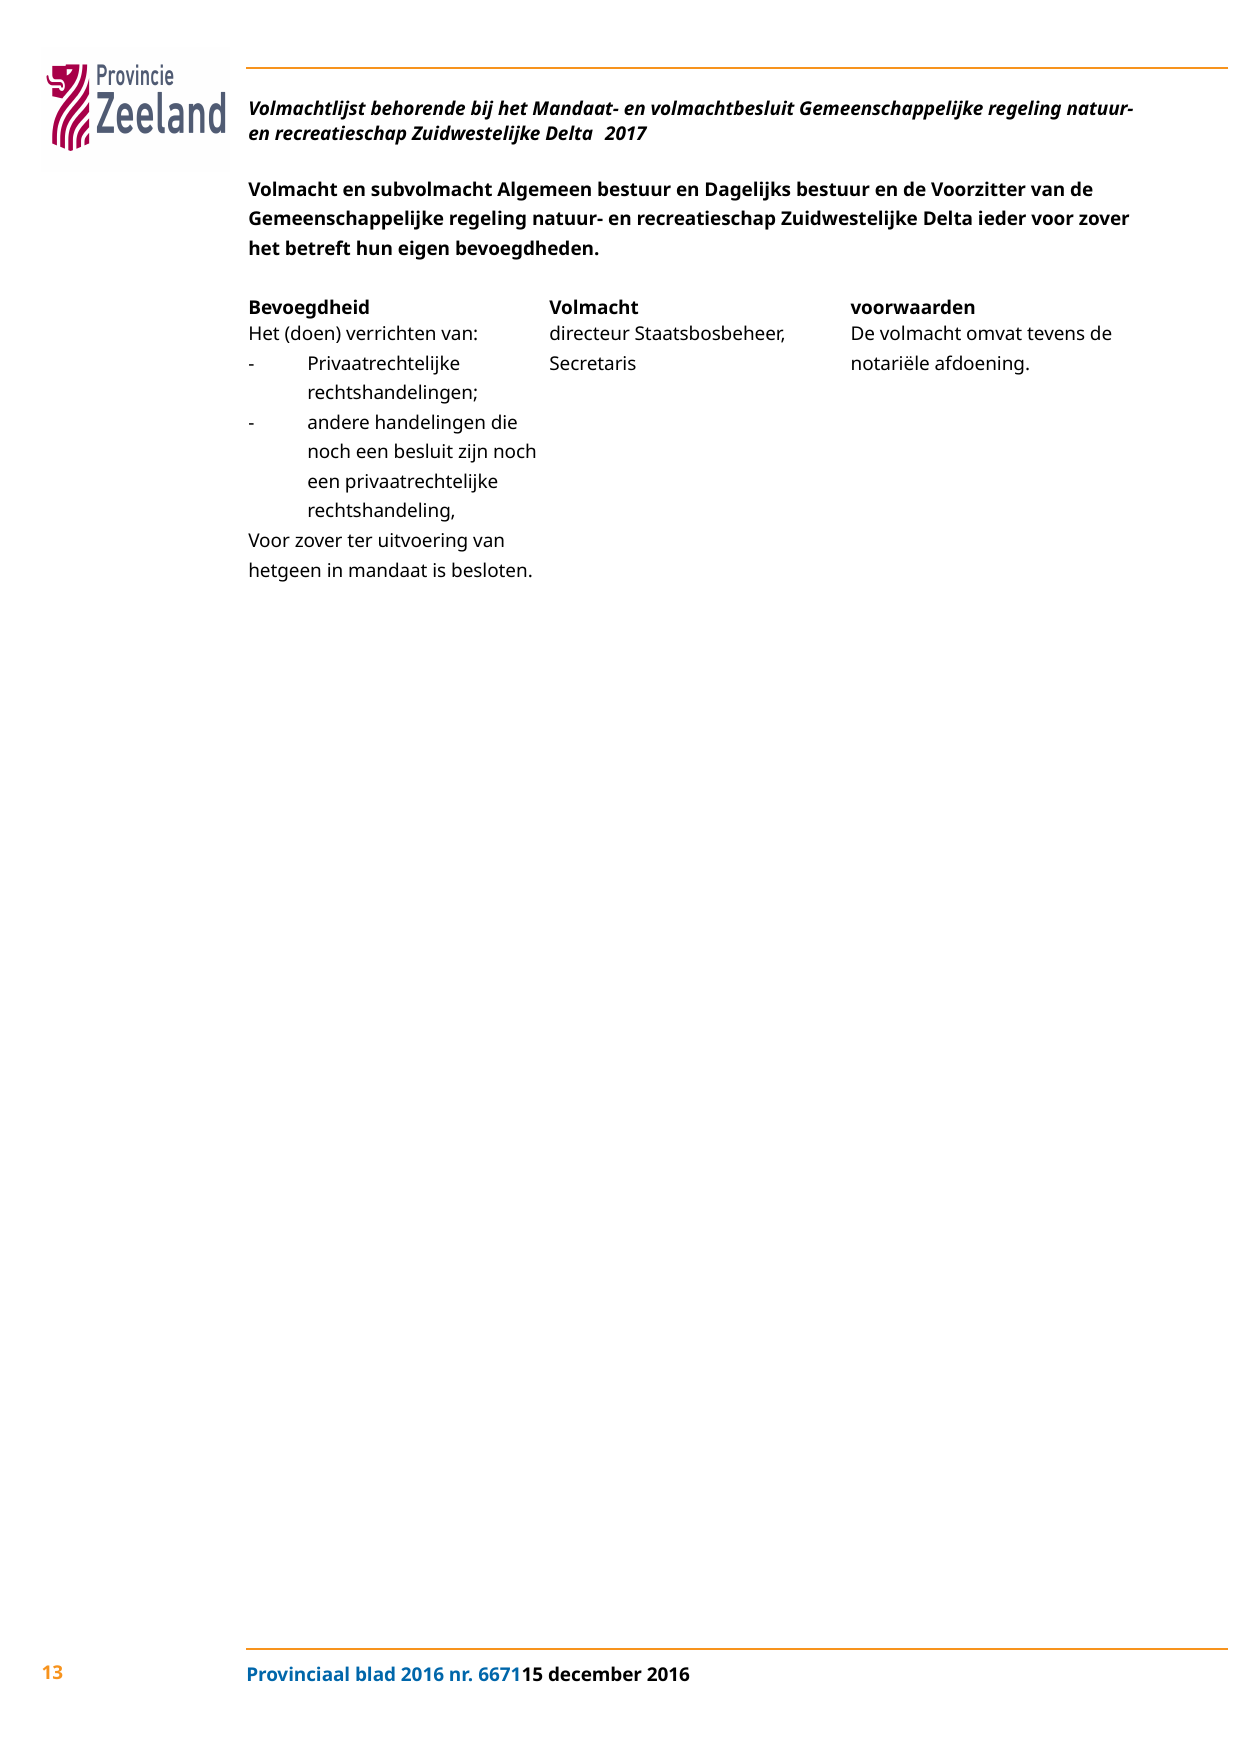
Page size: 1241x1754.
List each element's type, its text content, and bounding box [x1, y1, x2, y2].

table_cell De volmacht omvat tevens de notariële afdoening. [850, 320, 1152, 582]
text Volmacht en subvolmacht Algemeen bestuur en Dagelijks bestuur en de Voorzitter van de Gemeenschappelijke regeling natuur- en recreatieschap Zuidwestelijke Delta ieder voor zover het betreft hun eigen bevoegdheden. [248, 176, 1152, 261]
table_cell Het (doen) verrichten van: Privaatrechtelijke rechtshandelingen; andere handelingen die noch een besluit zijn noch een privaatrechtelijke rechtshandeling, Voor zover ter uitvoering van hetgeen in mandaat is besloten. [248, 320, 549, 582]
picture [41, 47, 231, 172]
table_cell directeur Staatsbosbeheer, Secretaris [549, 320, 850, 582]
table_header Bevoegdheid [248, 294, 549, 320]
table_header voorwaarden [850, 294, 1152, 320]
text Volmachtlijst behorende bij het Mandaat- en volmachtbesluit Gemeenschappelijke regeling natuur- en recreatieschap Zuidwestelijke Delta 2017 [248, 95, 1152, 146]
table_header Volmacht [549, 294, 850, 320]
